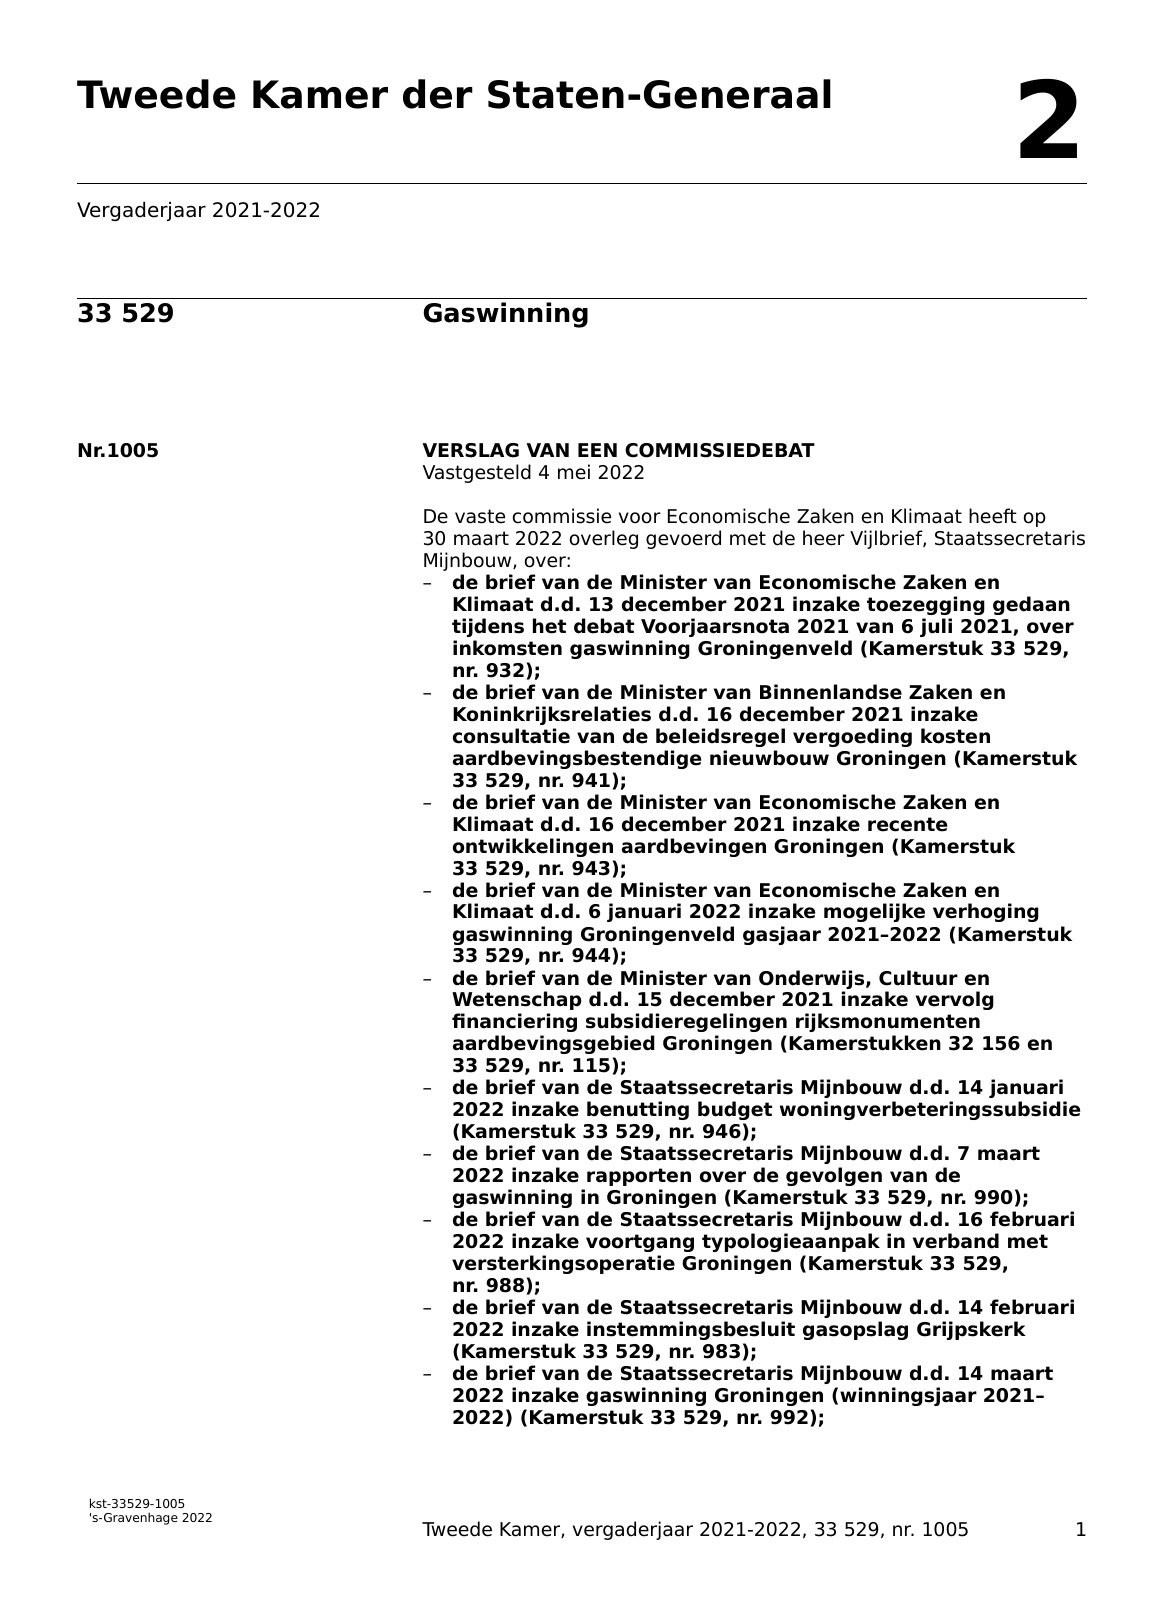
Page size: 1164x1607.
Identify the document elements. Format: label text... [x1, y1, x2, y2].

text – de brief van de Minister van Economische Zaken en Klimaat d.d. 13 december 2021 inzake toezegging gedaan tijdens het debat Voorjaarsnota 2021 van 6 juli 2021, over inkomsten gaswinning Groningenveld (Kamerstuk 33 529, nr. 932); [422, 572, 1087, 682]
table_cell Vergaderjaar 2021-2022 [77, 184, 1087, 298]
text – de brief van de Minister van Onderwijs, Cultuur en Wetenschap d.d. 15 december 2021 inzake vervolg financiering subsidieregelingen rijksmonumenten aardbevingsgebied Groningen (Kamerstukken 32 156 en 33 529, nr. 115); [422, 967, 1087, 1077]
text – de brief van de Minister van Economische Zaken en Klimaat d.d. 16 december 2021 inzake recente ontwikkelingen aardbevingen Groningen (Kamerstuk 33 529, nr. 943); [422, 792, 1087, 879]
table_header Tweede Kamer der Staten-Generaal [77, 59, 886, 183]
text De vaste commissie voor Economische Zaken en Klimaat heeft op 30 maart 2022 overleg gevoerd met de heer Vijlbrief, Staatssecretaris Mijnbouw, over: [422, 506, 1087, 572]
text – de brief van de Minister van Economische Zaken en Klimaat d.d. 6 januari 2022 inzake mogelijke verhoging gaswinning Groningenveld gasjaar 2021–2022 (Kamerstuk 33 529, nr. 944); [422, 879, 1087, 967]
text Vastgesteld 4 mei 2022 [422, 462, 1087, 484]
text – de brief van de Staatssecretaris Mijnbouw d.d. 16 februari 2022 inzake voortgang typologieaanpak in verband met versterkingsoperatie Groningen (Kamerstuk 33 529, nr. 988); [422, 1209, 1087, 1297]
text kst-33529-1005 [88, 1497, 323, 1511]
text – de brief van de Staatssecretaris Mijnbouw d.d. 14 februari 2022 inzake instemmingsbesluit gasopslag Grijpskerk (Kamerstuk 33 529, nr. 983); [422, 1297, 1087, 1363]
text – de brief van de Staatssecretaris Mijnbouw d.d. 14 januari 2022 inzake benutting budget woningverbeteringssubsidie (Kamerstuk 33 529, nr. 946); [422, 1077, 1087, 1143]
text 's-Gravenhage 2022 [88, 1511, 323, 1525]
subtitle 33 529 Gaswinning [77, 299, 1087, 329]
text – de brief van de Minister van Binnenlandse Zaken en Koninkrijksrelaties d.d. 16 december 2021 inzake consultatie van de beleidsregel vergoeding kosten aardbevingsbestendige nieuwbouw Groningen (Kamerstuk 33 529, nr. 941); [422, 682, 1087, 792]
text – de brief van de Staatssecretaris Mijnbouw d.d. 14 maart 2022 inzake gaswinning Groningen (winningsjaar 2021–2022) (Kamerstuk 33 529, nr. 992); [422, 1363, 1087, 1429]
table_header 2 [886, 59, 1087, 183]
text – de brief van de Staatssecretaris Mijnbouw d.d. 7 maart 2022 inzake rapporten over de gevolgen van de gaswinning in Groningen (Kamerstuk 33 529, nr. 990); [422, 1143, 1087, 1209]
subtitle Nr.1005 VERSLAG VAN EEN COMMISSIEDEBAT [77, 440, 1087, 462]
